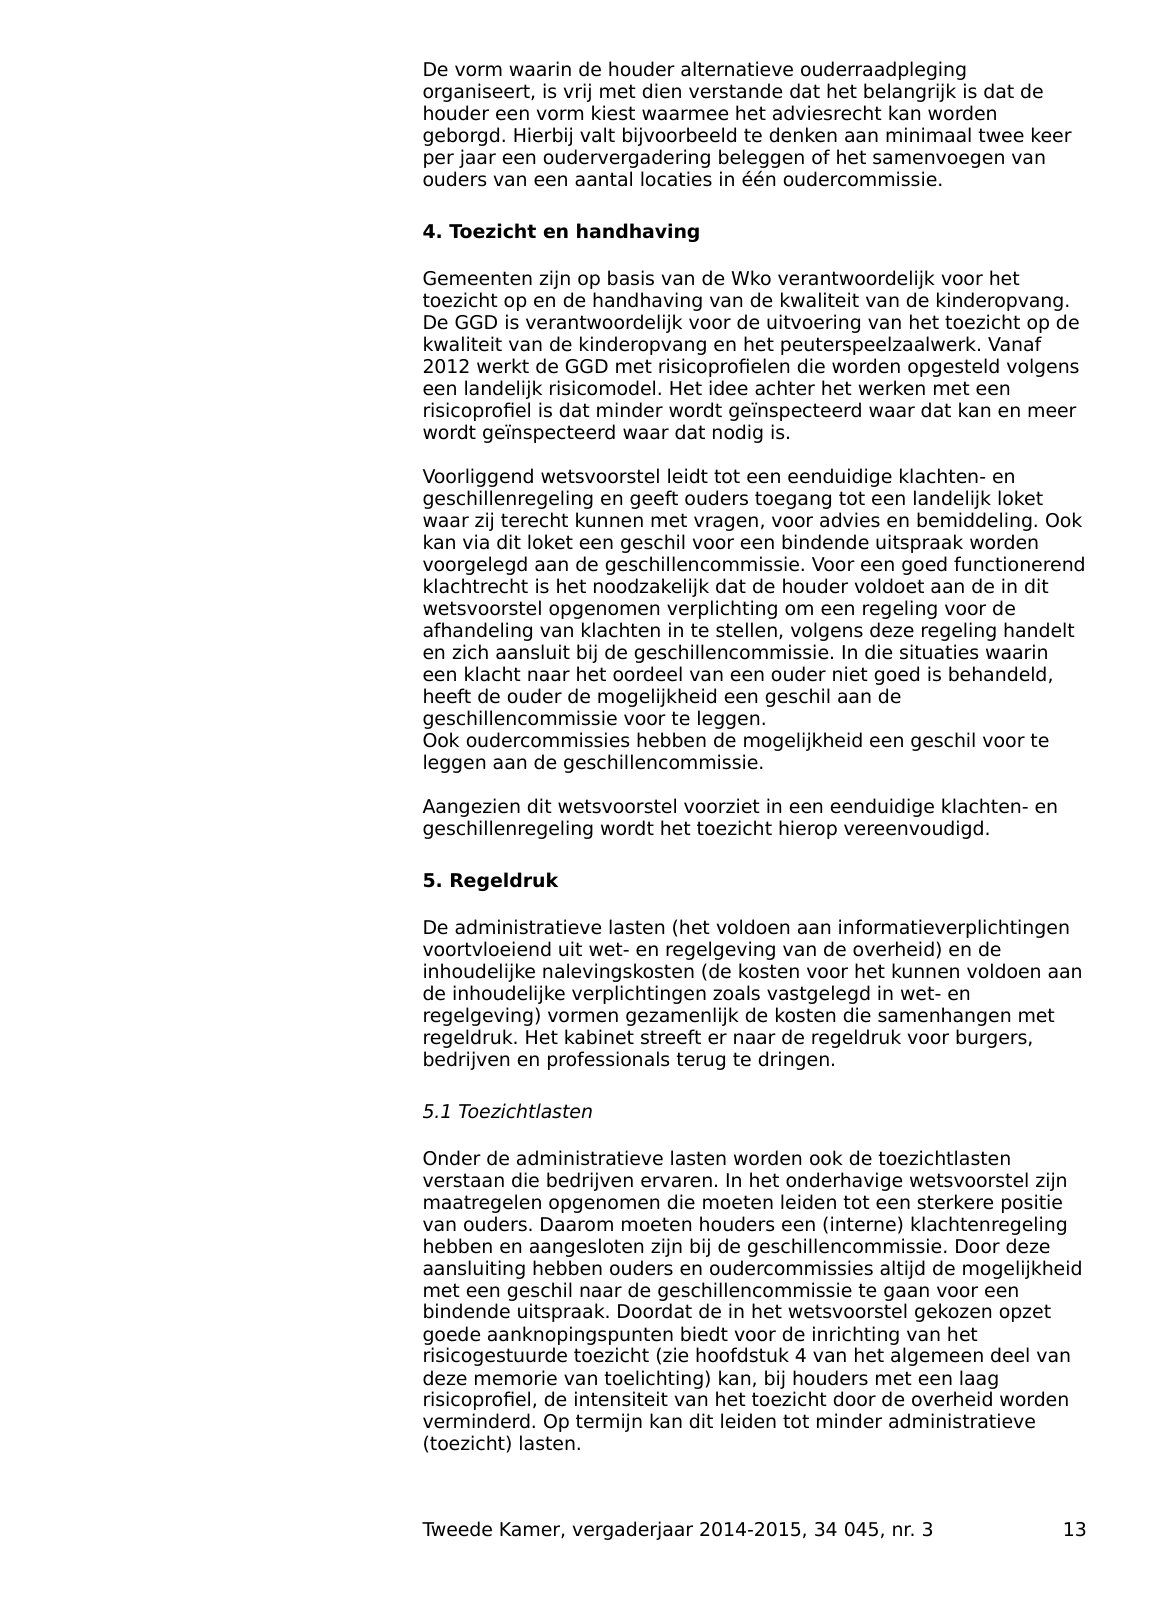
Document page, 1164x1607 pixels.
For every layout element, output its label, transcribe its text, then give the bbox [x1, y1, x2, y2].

text De vorm waarin de houder alternatieve ouderraadpleging organiseert, is vrij met dien verstande dat het belangrijk is dat de houder een vorm kiest waarmee het adviesrecht kan worden geborgd. Hierbij valt bijvoorbeeld te denken aan minimaal twee keer per jaar een oudervergadering beleggen of het samenvoegen van ouders van een aantal locaties in één oudercommissie. [422, 59, 1087, 191]
text Gemeenten zijn op basis van de Wko verantwoordelijk voor het toezicht op en de handhaving van de kwaliteit van de kinderopvang. De GGD is verantwoordelijk voor de uitvoering van het toezicht op de kwaliteit van de kinderopvang en het peuterspeelzaalwerk. Vanaf 2012 werkt de GGD met risicoprofielen die worden opgesteld volgens een landelijk risicomodel. Het idee achter het werken met een risicoprofiel is dat minder wordt geïnspecteerd waar dat kan en meer wordt geïnspecteerd waar dat nodig is. [422, 268, 1087, 444]
text De administratieve lasten (het voldoen aan informatieverplichtingen voortvloeiend uit wet- en regelgeving van de overheid) en de inhoudelijke nalevingskosten (de kosten voor het kunnen voldoen aan de inhoudelijke verplichtingen zoals vastgelegd in wet- en regelgeving) vormen gezamenlijk de kosten die samenhangen met regeldruk. Het kabinet streeft er naar de regeldruk voor burgers, bedrijven en professionals terug te dringen. [422, 917, 1087, 1071]
text Aangezien dit wetsvoorstel voorziet in een eenduidige klachten- en geschillenregeling wordt het toezicht hierop vereenvoudigd. [422, 796, 1087, 840]
text Ook oudercommissies hebben de mogelijkheid een geschil voor te leggen aan de geschillencommissie. [422, 730, 1087, 774]
subtitle 5.1 Toezichtlasten [422, 1101, 1087, 1123]
text Voorliggend wetsvoorstel leidt tot een eenduidige klachten- en geschillenregeling en geeft ouders toegang tot een landelijk loket waar zij terecht kunnen met vragen, voor advies en bemiddeling. Ook kan via dit loket een geschil voor een bindende uitspraak worden voorgelegd aan de geschillencommissie. Voor een goed functionerend klachtrecht is het noodzakelijk dat de houder voldoet aan de in dit wetsvoorstel opgenomen verplichting om een regeling voor de afhandeling van klachten in te stellen, volgens deze regeling handelt en zich aansluit bij de geschillencommissie. In die situaties waarin een klacht naar het oordeel van een ouder niet goed is behandeld, heeft de ouder de mogelijkheid een geschil aan de geschillencommissie voor te leggen. [422, 466, 1087, 730]
text Onder de administratieve lasten worden ook de toezichtlasten verstaan die bedrijven ervaren. In het onderhavige wetsvoorstel zijn maatregelen opgenomen die moeten leiden tot een sterkere positie van ouders. Daarom moeten houders een (interne) klachtenregeling hebben en aangesloten zijn bij de geschillencommissie. Door deze aansluiting hebben ouders en oudercommissies altijd de mogelijkheid met een geschil naar de geschillencommissie te gaan voor een bindende uitspraak. Doordat de in het wetsvoorstel gekozen opzet goede aanknopingspunten biedt voor de inrichting van het risicogestuurde toezicht (zie hoofdstuk 4 van het algemeen deel van deze memorie van toelichting) kan, bij houders met een laag risicoprofiel, de intensiteit van het toezicht door de overheid worden verminderd. Op termijn kan dit leiden tot minder administratieve (toezicht) lasten. [422, 1148, 1087, 1455]
subtitle 5. Regeldruk [422, 870, 1087, 892]
subtitle 4. Toezicht en handhaving [422, 221, 1087, 243]
